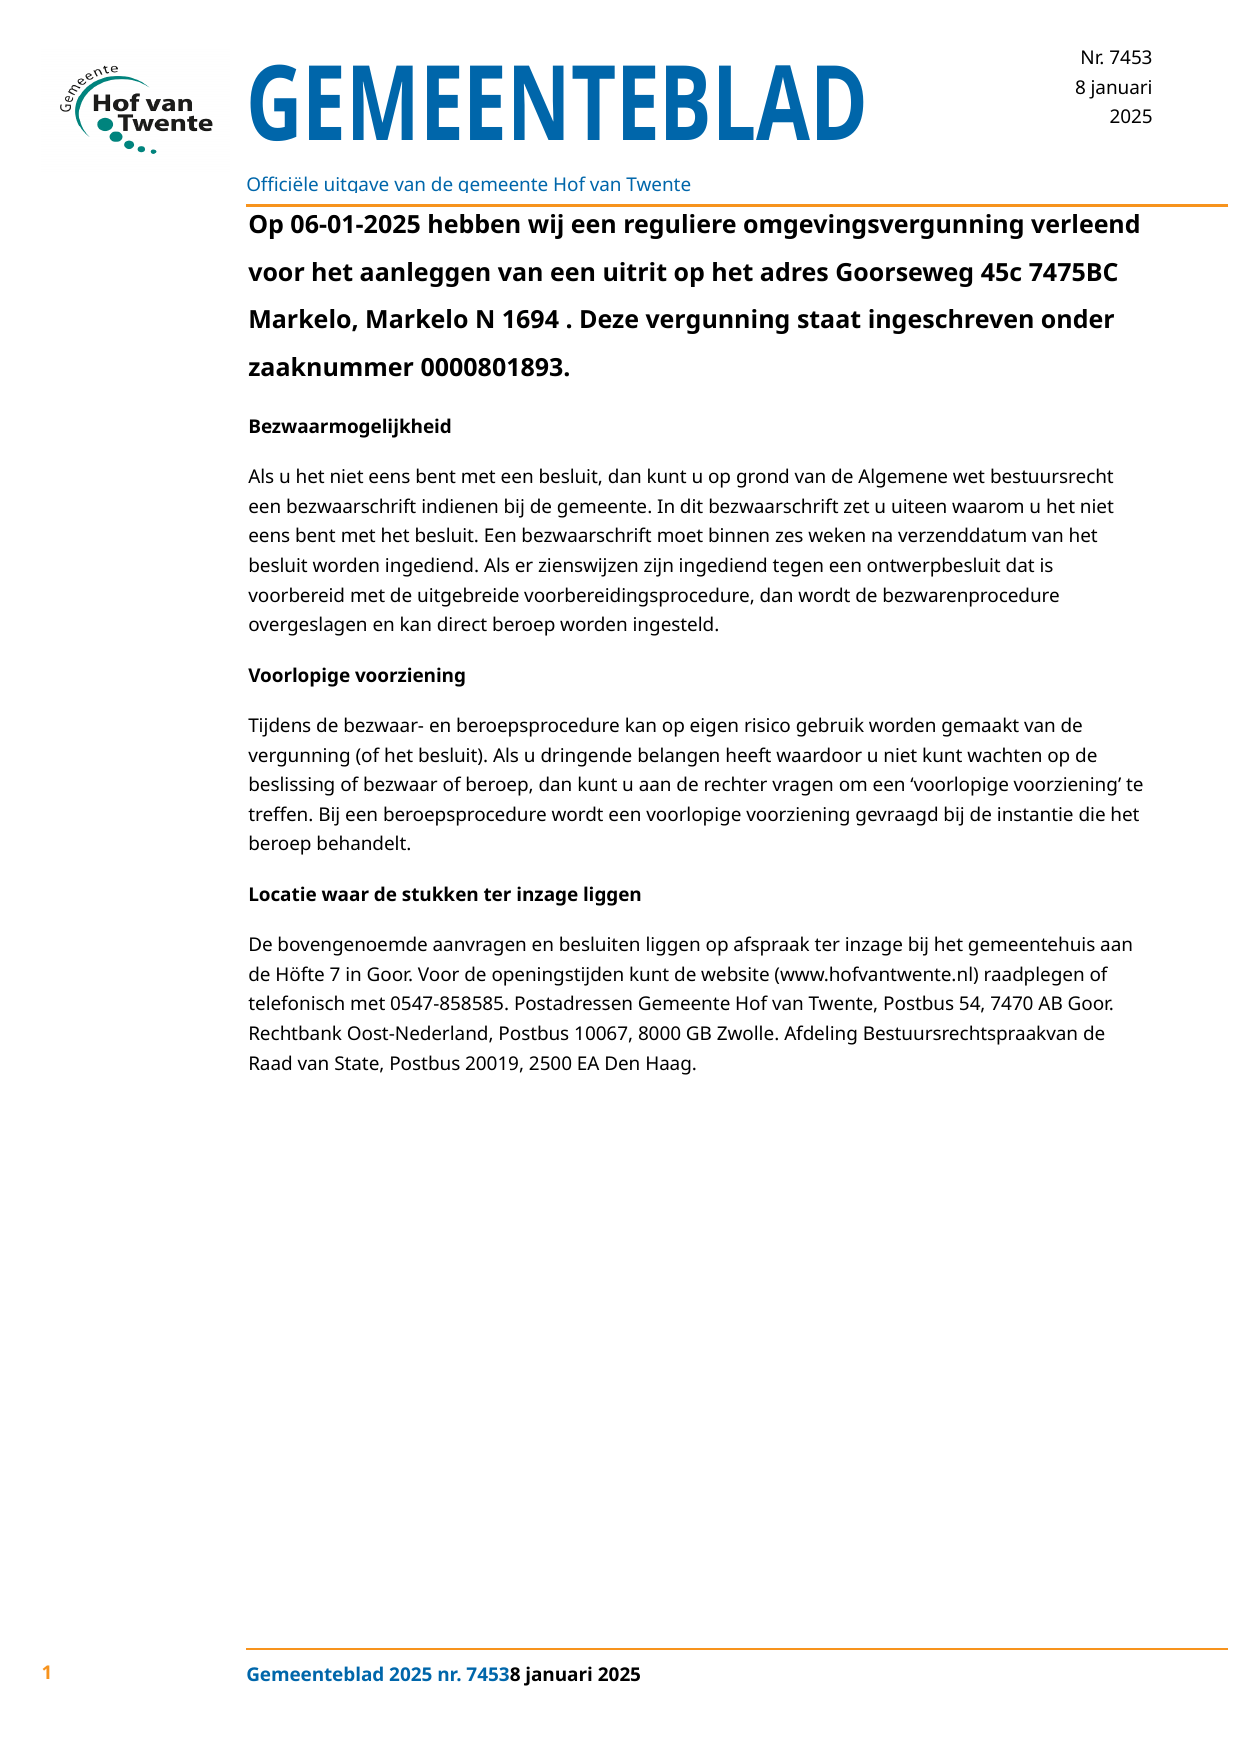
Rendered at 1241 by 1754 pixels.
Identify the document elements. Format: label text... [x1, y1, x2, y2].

text Locatie waar de stukken ter inzage liggen [248, 881, 1152, 907]
text De bovengenoemde aanvragen en besluiten liggen op afspraak ter inzage bij het gemeentehuis aan de Höfte 7 in Goor. Voor de openingstijden kunt de website (www.hofvantwente.nl) raadplegen of telefonisch met 0547-858585. Postadressen Gemeente Hof van Twente, Postbus 54, 7470 AB Goor. Rechtbank Oost-Nederland, Postbus 10067, 8000 GB Zwolle. Afdeling Bestuursrechtspraakvan de Raad van State, Postbus 20019, 2500 EA Den Haag. [248, 931, 1152, 1076]
text Op 06-01-2025 hebben wij een reguliere omgevingsvergunning verleend voor het aanleggen van een uitrit op het adres Goorseweg 45c 7475BC Markelo, Markelo N 1694 . Deze vergunning staat ingeschreven onder zaaknummer 0000801893. [248, 207, 1152, 384]
text Als u het niet eens bent met een besluit, dan kunt u op grond van de Algemene wet bestuursrecht een bezwaarschrift indienen bij de gemeente. In dit bezwaarschrift zet u uiteen waarom u het niet eens bent met het besluit. Een bezwaarschrift moet binnen zes weken na verzenddatum van het besluit worden ingediend. Als er zienswijzen zijn ingediend tegen een ontwerpbesluit dat is voorbereid met de uitgebreide voorbereidingsprocedure, dan wordt de bezwarenprocedure overgeslagen en kan direct beroep worden ingesteld. [248, 463, 1152, 637]
text Bezwaarmogelijkheid [248, 413, 1152, 439]
text Tijdens de bezwaar- en beroepsprocedure kan op eigen risico gebruik worden gemaakt van de vergunning (of het besluit). Als u dringende belangen heeft waardoor u niet kunt wachten op de beslissing of bezwaar of beroep, dan kunt u aan de rechter vragen om een ‘voorlopige voorziening’ te treffen. Bij een beroepsprocedure wordt een voorlopige voorziening gevraagd bij de instantie die het beroep behandelt. [248, 712, 1152, 856]
text Voorlopige voorziening [248, 662, 1152, 688]
picture [41, 47, 231, 172]
